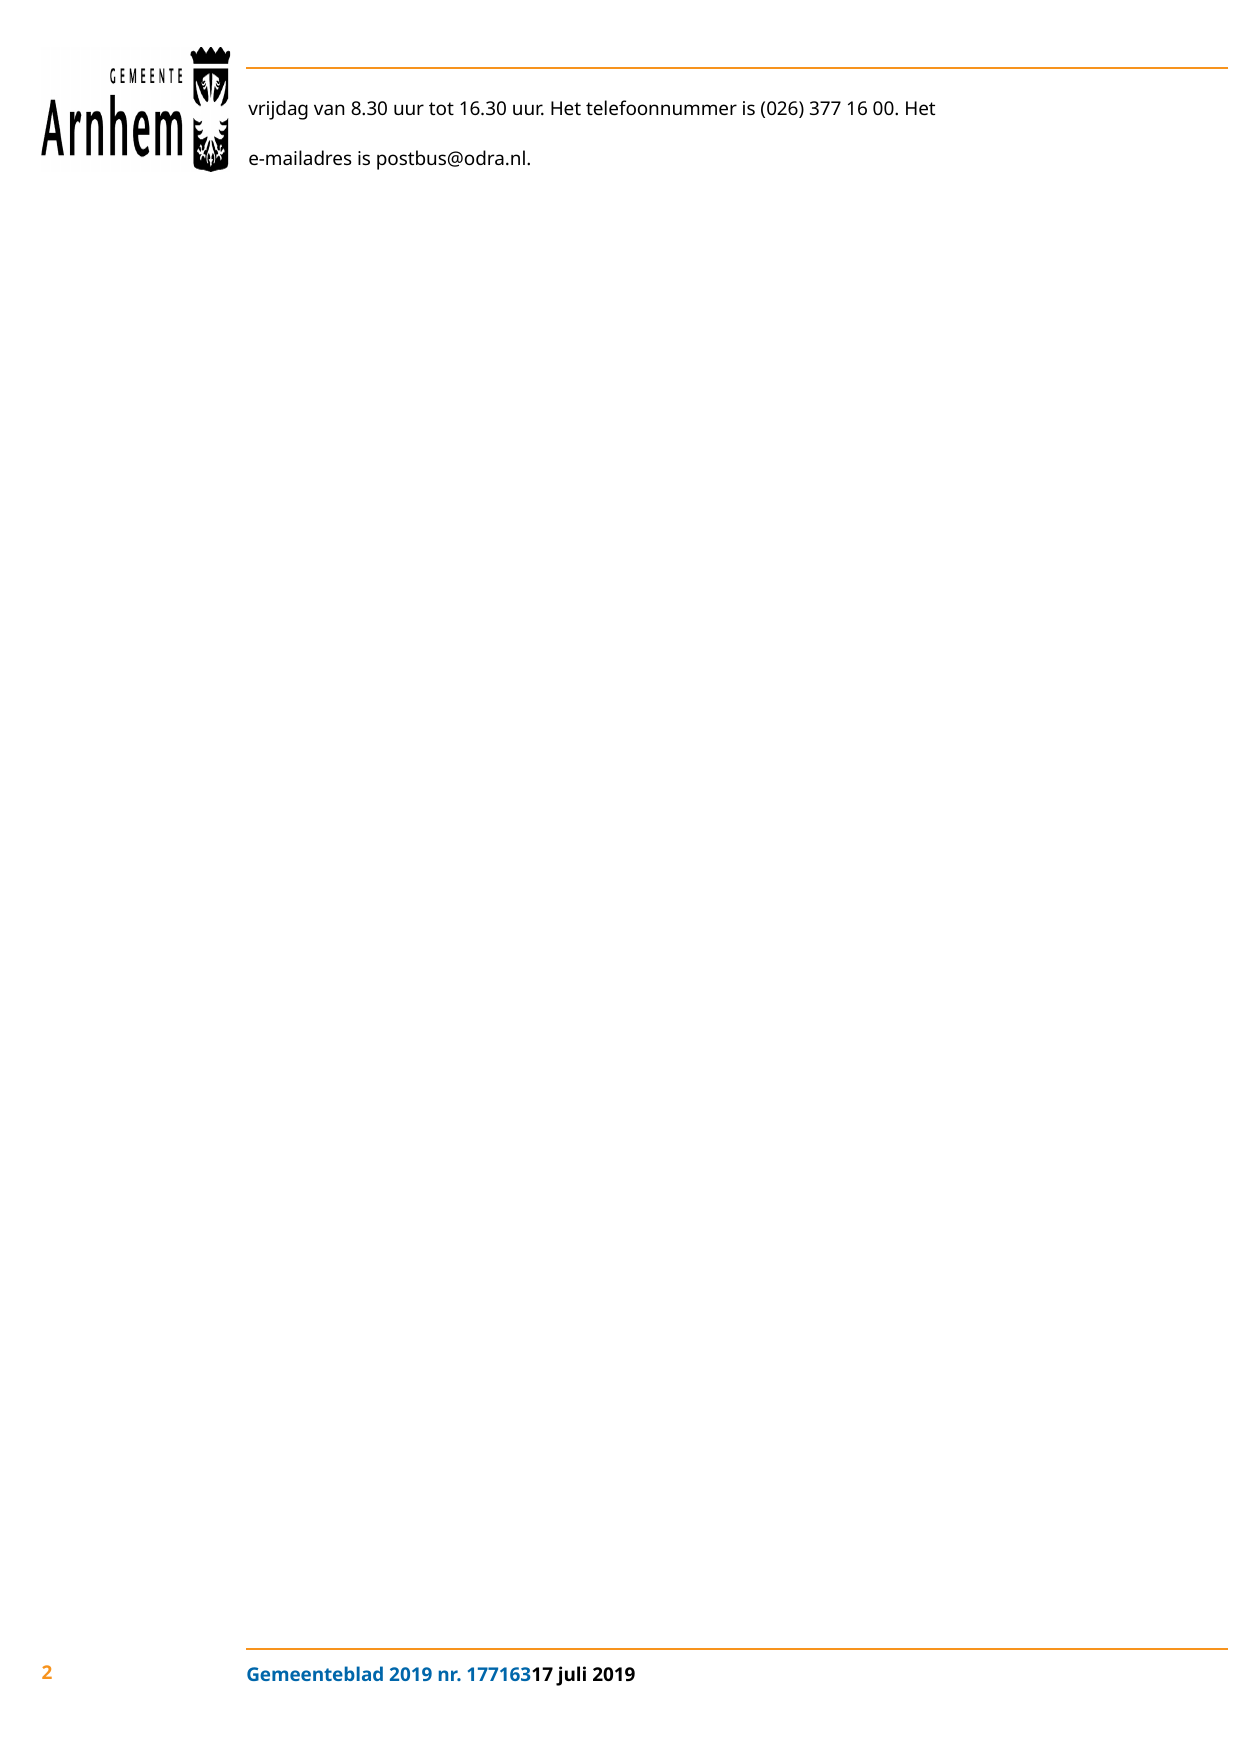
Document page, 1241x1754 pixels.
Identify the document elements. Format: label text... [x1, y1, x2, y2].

text vrijdag van 8.30 uur tot 16.30 uur. Het telefoonnummer is (026) 377 16 00. Het [248, 95, 1152, 121]
picture [41, 47, 231, 172]
text e-mailadres is postbus@odra.nl. [248, 145, 1152, 171]
